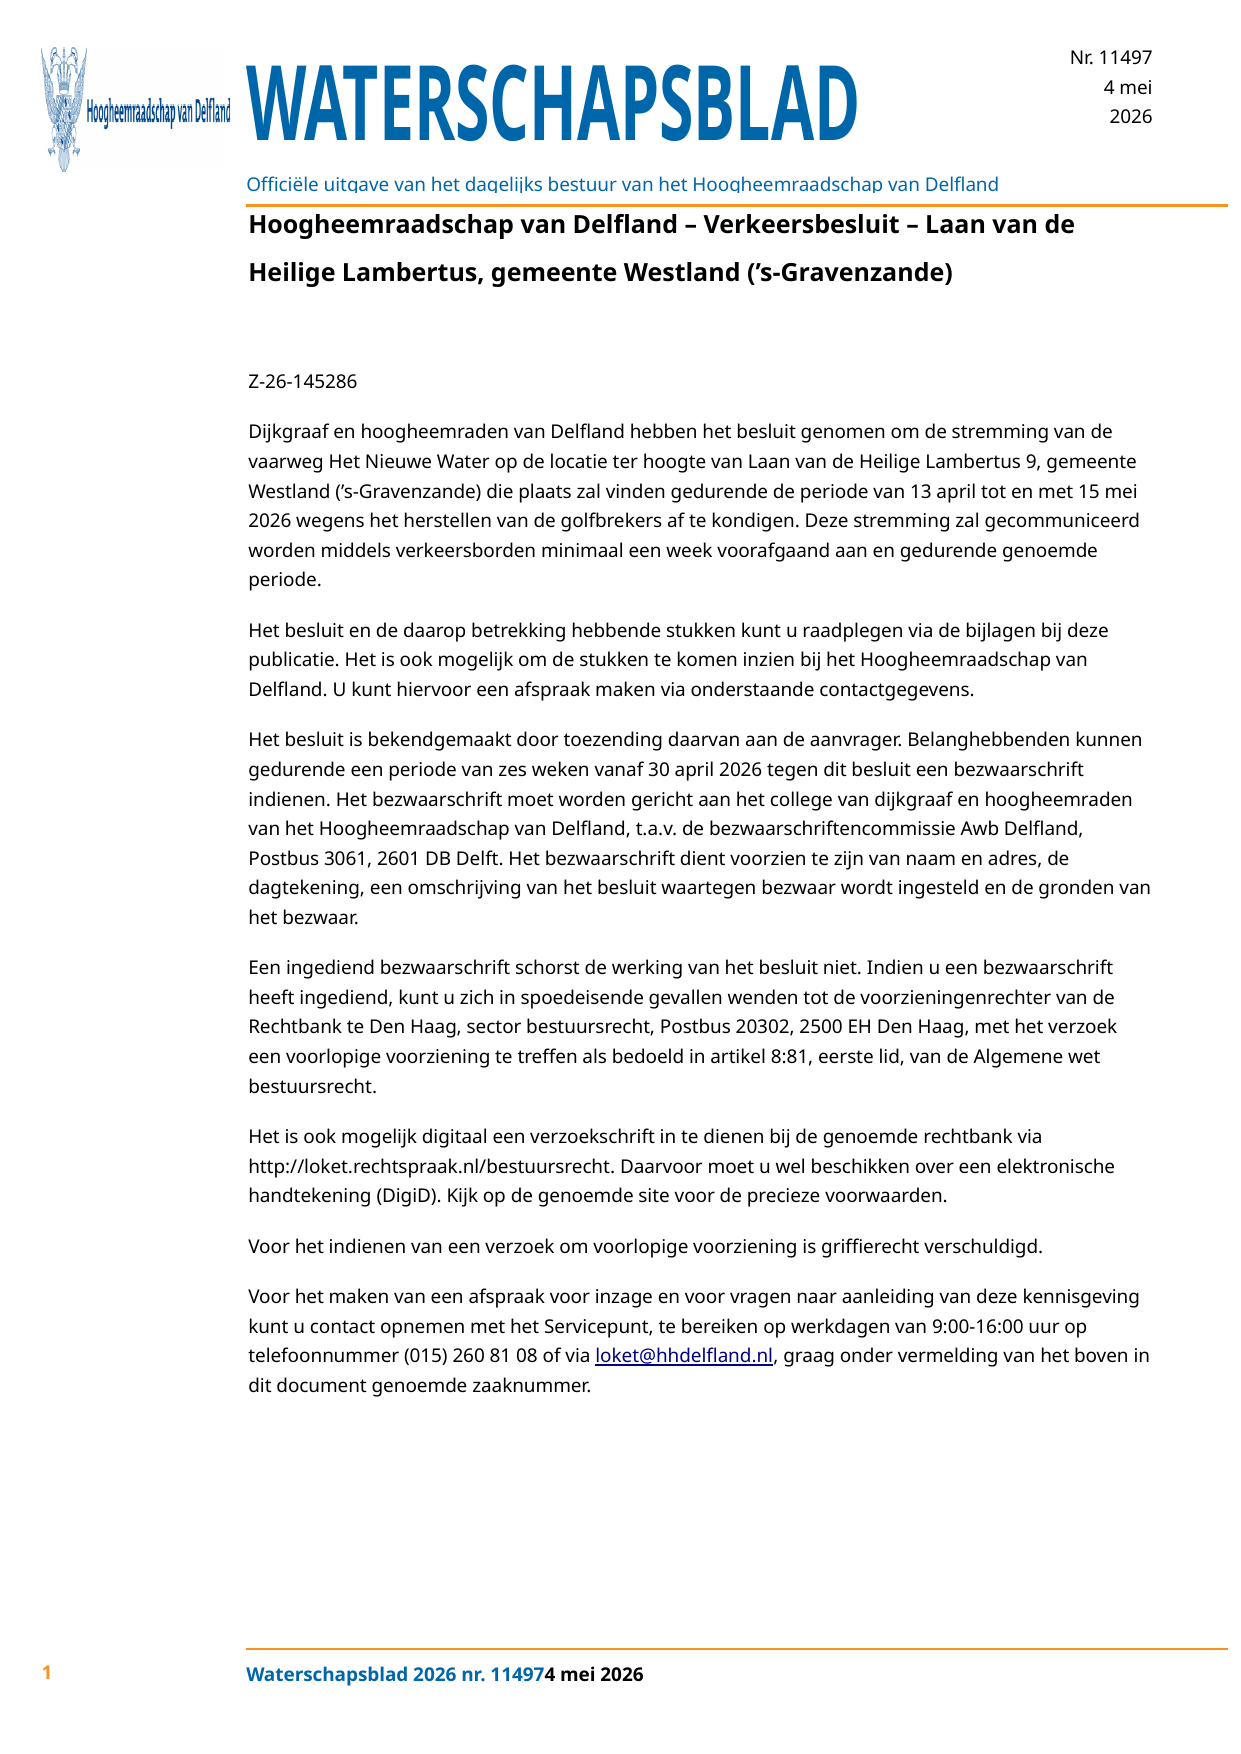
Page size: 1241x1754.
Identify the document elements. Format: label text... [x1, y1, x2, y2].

text Het besluit en de daarop betrekking hebbende stukken kunt u raadplegen via de bijlagen bij deze publicatie. Het is ook mogelijk om de stukken te komen inzien bij het Hoogheemraadschap van Delfland. U kunt hiervoor een afspraak maken via onderstaande contactgegevens. [248, 617, 1152, 702]
picture [41, 47, 231, 172]
text Voor het indienen van een verzoek om voorlopige voorziening is griffierecht verschuldigd. [248, 1233, 1152, 1259]
text Een ingediend bezwaarschrift schorst de werking van het besluit niet. Indien u een bezwaarschrift heeft ingediend, kunt u zich in spoedeisende gevallen wenden tot de voorzieningenrechter van de Rechtbank te Den Haag, sector bestuursrecht, Postbus 20302, 2500 EH Den Haag, met het verzoek een voorlopige voorziening te treffen als bedoeld in artikel 8:81, eerste lid, van de Algemene wet bestuursrecht. [248, 954, 1152, 1099]
text Z-26-145286 [248, 368, 1152, 394]
text Voor het maken van een afspraak voor inzage en voor vragen naar aanleiding van deze kennisgeving kunt u contact opnemen met het Servicepunt, te bereiken op werkdagen van 9:00-16:00 uur op telefoonnummer (015) 260 81 08 of via loket@hhdelfland.nl, graag onder vermelding van het boven in dit document genoemde zaaknummer. [248, 1283, 1152, 1398]
text Het is ook mogelijk digitaal een verzoekschrift in te dienen bij de genoemde rechtbank via http://loket.rechtspraak.nl/bestuursrecht. Daarvoor moet u wel beschikken over een elektronische handtekening (DigiD). Kijk op de genoemde site voor de precieze voorwaarden. [248, 1123, 1152, 1208]
text Dijkgraaf en hoogheemraden van Delfland hebben het besluit genomen om de stremming van de vaarweg Het Nieuwe Water op de locatie ter hoogte van Laan van de Heilige Lambertus 9, gemeente Westland (’s-Gravenzande) die plaats zal vinden gedurende de periode van 13 april tot en met 15 mei 2026 wegens het herstellen van de golfbrekers af te kondigen. Deze stremming zal gecommuniceerd worden middels verkeersborden minimaal een week voorafgaand aan en gedurende genoemde periode. [248, 419, 1152, 592]
text Hoogheemraadschap van Delfland – Verkeersbesluit – Laan van de Heilige Lambertus, gemeente Westland (’s-Gravenzande) [248, 207, 1152, 288]
text Het besluit is bekendgemaakt door toezending daarvan aan de aanvrager. Belanghebbenden kunnen gedurende een periode van zes weken vanaf 30 april 2026 tegen dit besluit een bezwaarschrift indienen. Het bezwaarschrift moet worden gericht aan het college van dijkgraaf en hoogheemraden van het Hoogheemraadschap van Delfland, t.a.v. de bezwaarschriftencommissie Awb Delfland, Postbus 3061, 2601 DB Delft. Het bezwaarschrift dient voorzien te zijn van naam en adres, de dagtekening, een omschrijving van het besluit waartegen bezwaar wordt ingesteld en de gronden van het bezwaar. [248, 727, 1152, 930]
